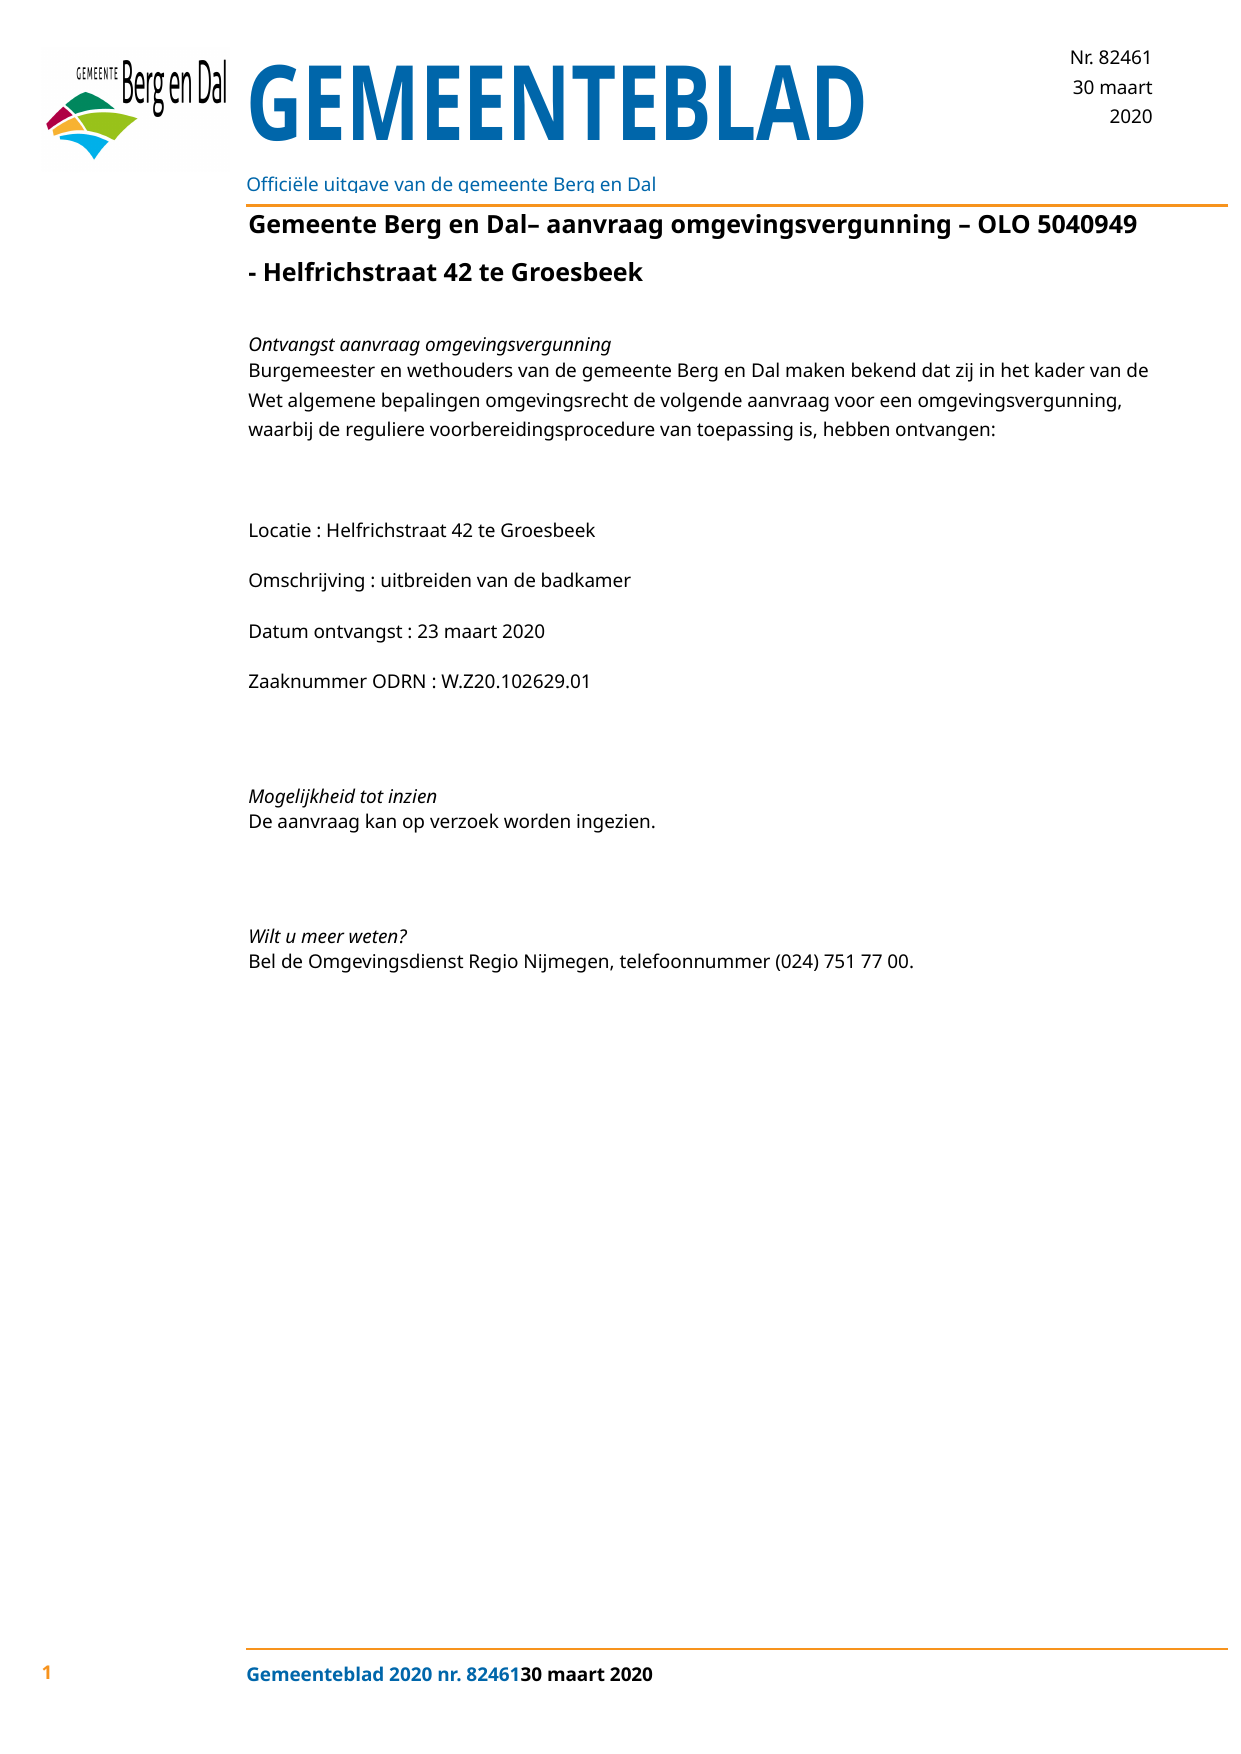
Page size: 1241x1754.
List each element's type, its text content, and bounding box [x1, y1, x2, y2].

text Wilt u meer weten? [248, 923, 1152, 949]
text Bel de Omgevingsdienst Regio Nijmegen, telefoonnummer (024) 751 77 00. [248, 949, 1152, 974]
text Datum ontvangst : 23 maart 2020 [248, 618, 1152, 644]
text Zaaknummer ODRN : W.Z20.102629.01 [248, 668, 1152, 694]
picture [41, 47, 231, 172]
text Mogelijkheid tot inzien [248, 783, 1152, 808]
text Burgemeester en wethouders van de gemeente Berg en Dal maken bekend dat zij in het kader van de Wet algemene bepalingen omgevingsrecht de volgende aanvraag voor een omgevingsvergunning, waarbij de reguliere voorbereidingsprocedure van toepassing is, hebben ontvangen: [248, 357, 1152, 442]
text Omschrijving : uitbreiden van de badkamer [248, 568, 1152, 593]
text Locatie : Helfrichstraat 42 te Groesbeek [248, 517, 1152, 543]
text Ontvangst aanvraag omgevingsvergunning [248, 331, 1152, 357]
text Gemeente Berg en Dal– aanvraag omgevingsvergunning – OLO 5040949 - Helfrichstraat 42 te Groesbeek [248, 207, 1152, 288]
text De aanvraag kan op verzoek worden ingezien. [248, 808, 1152, 834]
